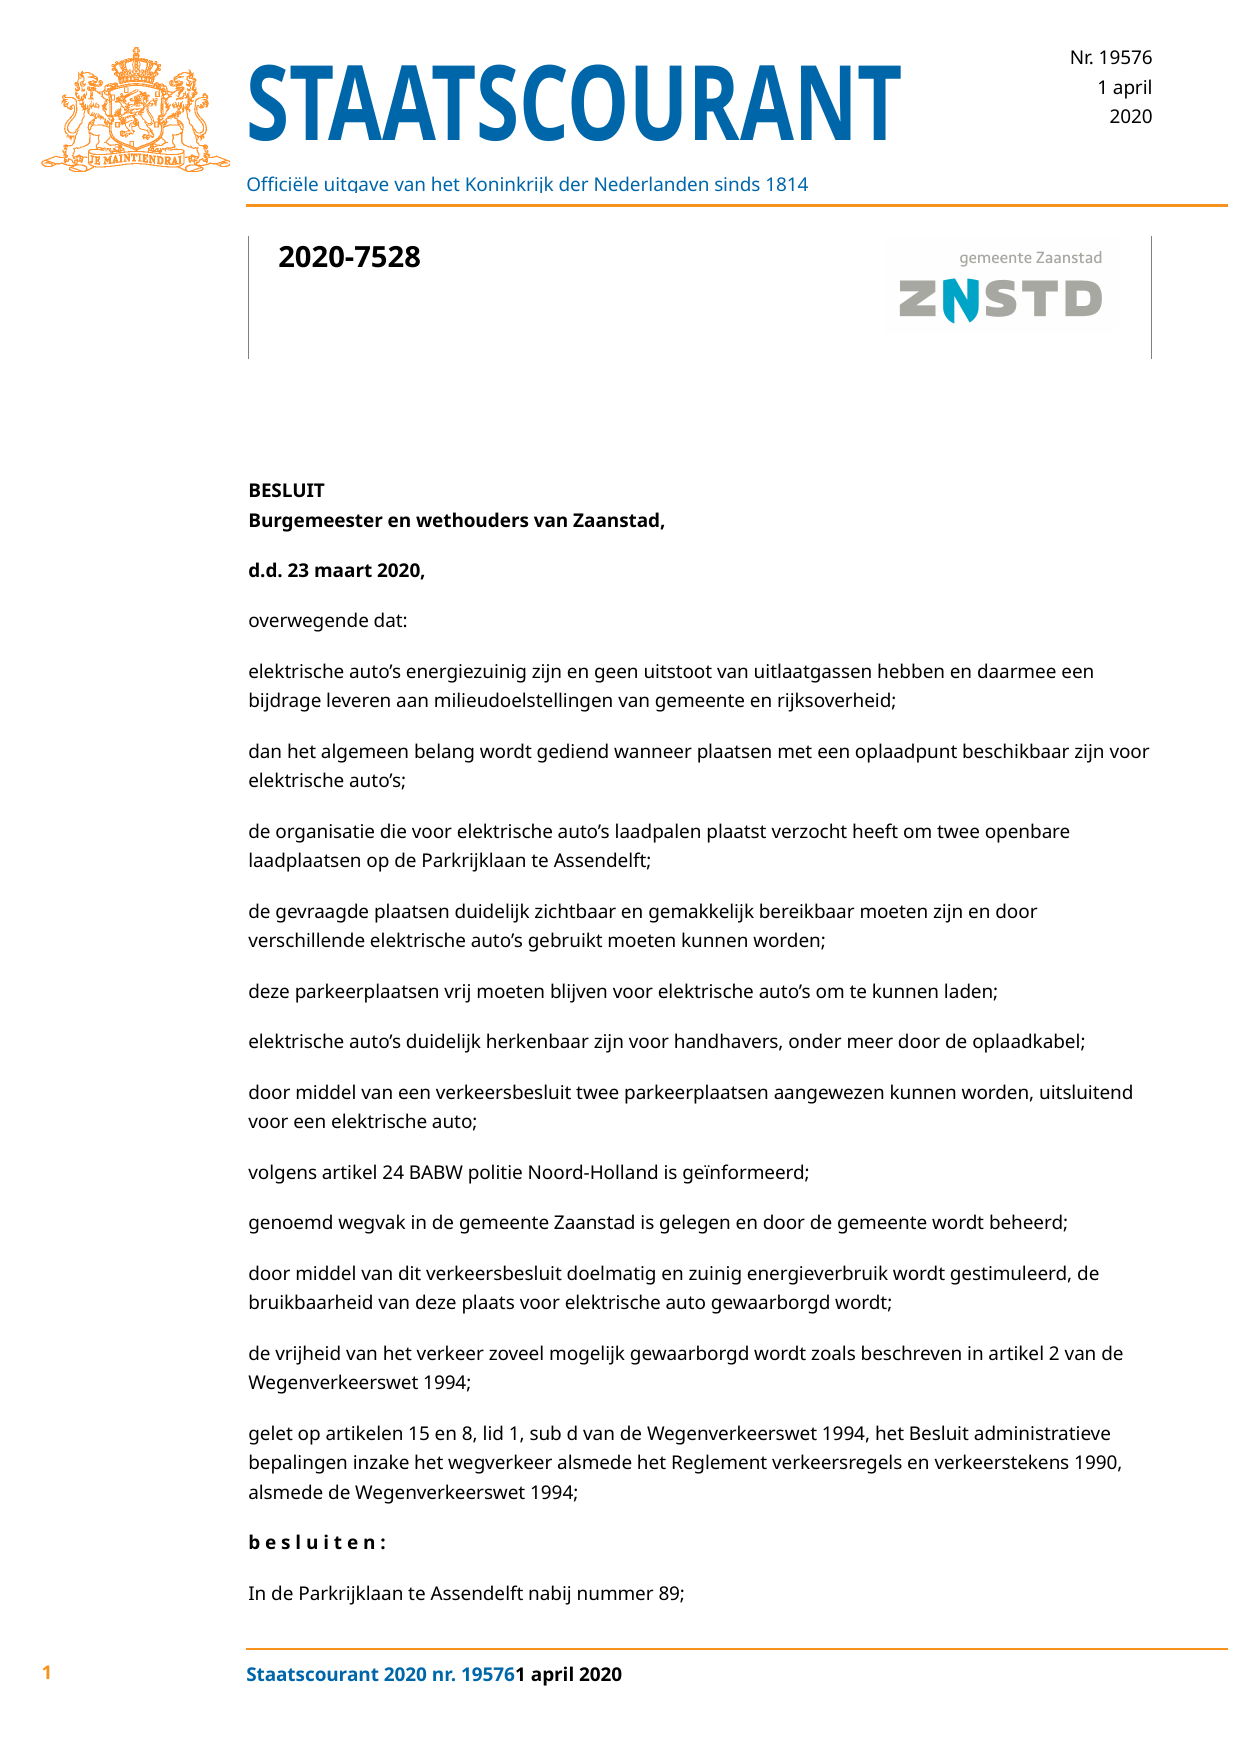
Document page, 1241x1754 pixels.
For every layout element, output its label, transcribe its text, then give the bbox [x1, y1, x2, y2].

text de organisatie die voor elektrische auto’s laadpalen plaatst verzocht heeft om twee openbare laadplaatsen op de Parkrijklaan te Assendelft; [248, 818, 1152, 873]
picture [882, 236, 1119, 334]
text BESLUIT [248, 477, 1152, 503]
text b e s l u i t e n : [248, 1529, 1152, 1555]
text elektrische auto’s energiezuinig zijn en geen uitstoot van uitlaatgassen hebben en daarmee een bijdrage leveren aan milieudoelstellingen van gemeente en rijksoverheid; [248, 658, 1152, 713]
text genoemd wegvak in de gemeente Zaanstad is gelegen en door de gemeente wordt beheerd; [248, 1209, 1152, 1235]
text door middel van een verkeersbesluit twee parkeerplaatsen aangewezen kunnen worden, uitsluitend voor een elektrische auto; [248, 1079, 1152, 1134]
text d.d. 23 maart 2020, [248, 557, 1152, 583]
text gelet op artikelen 15 en 8, lid 1, sub d van de Wegenverkeerswet 1994, het Besluit administratieve bepalingen inzake het wegverkeer alsmede het Reglement verkeersregels en verkeerstekens 1990, alsmede de Wegenverkeerswet 1994; [248, 1420, 1152, 1505]
text door middel van dit verkeersbesluit doelmatig en zuinig energieverbruik wordt gestimuleerd, de bruikbaarheid van deze plaats voor elektrische auto gewaarborgd wordt; [248, 1260, 1152, 1315]
text overwegende dat: [248, 608, 1152, 633]
text In de Parkrijklaan te Assendelft nabij nummer 89; [248, 1580, 1152, 1606]
text Burgemeester en wethouders van Zaanstad, [248, 507, 1152, 533]
text elektrische auto’s duidelijk herkenbaar zijn voor handhavers, onder meer door de oplaadkabel; [248, 1028, 1152, 1054]
table_header [850, 236, 1151, 359]
text deze parkeerplaatsen vrij moeten blijven voor elektrische auto’s om te kunnen laden; [248, 978, 1152, 1004]
table_header 2020-7528 [249, 236, 850, 359]
picture [41, 47, 231, 172]
text de gevraagde plaatsen duidelijk zichtbaar en gemakkelijk bereikbaar moeten zijn en door verschillende elektrische auto’s gebruikt moeten kunnen worden; [248, 898, 1152, 953]
text de vrijheid van het verkeer zoveel mogelijk gewaarborgd wordt zoals beschreven in artikel 2 van de Wegenverkeerswet 1994; [248, 1340, 1152, 1395]
text volgens artikel 24 BABW politie Noord-Holland is geïnformeerd; [248, 1159, 1152, 1185]
text dan het algemeen belang wordt gediend wanneer plaatsen met een oplaadpunt beschikbaar zijn voor elektrische auto’s; [248, 738, 1152, 793]
